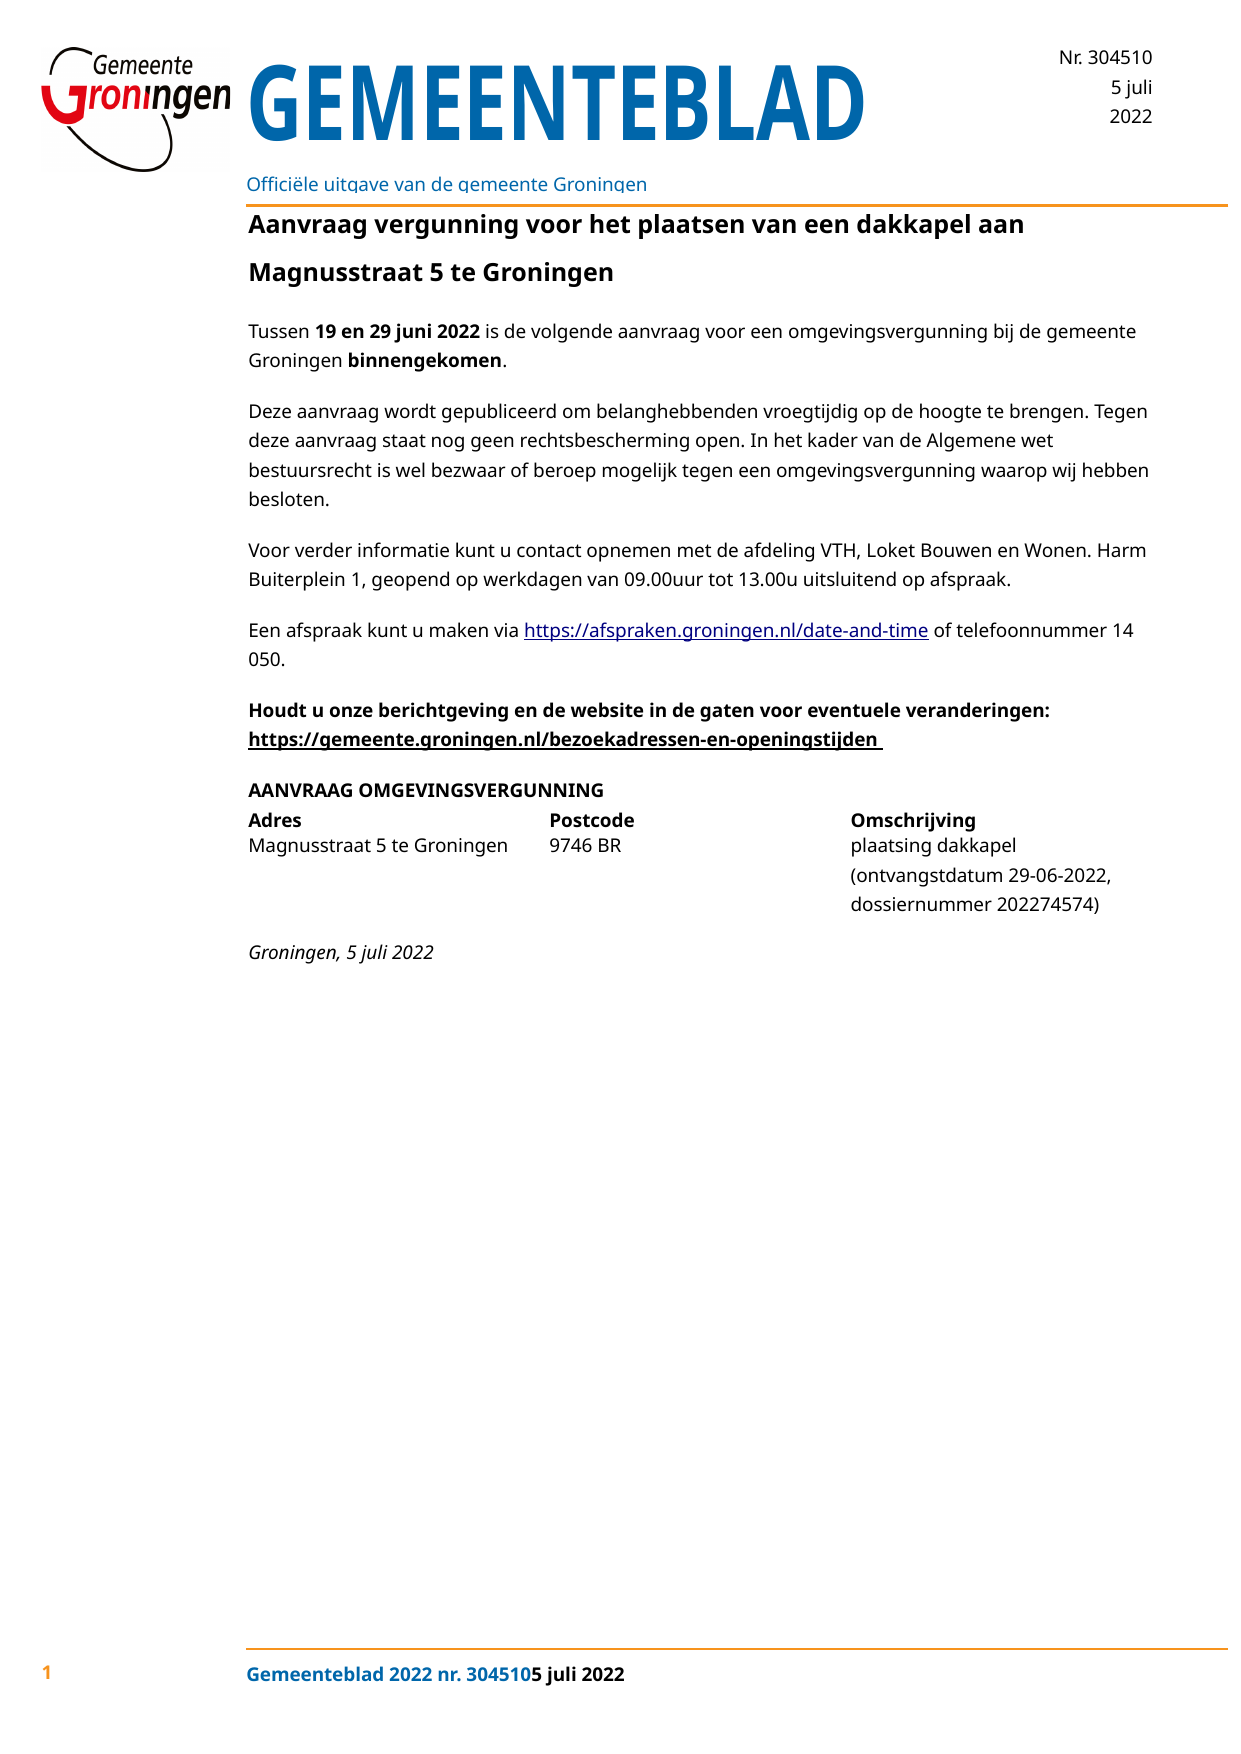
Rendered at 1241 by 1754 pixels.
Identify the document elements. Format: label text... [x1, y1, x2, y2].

table_header Adres [248, 807, 549, 832]
text Deze aanvraag wordt gepubliceerd om belanghebbenden vroegtijdig op de hoogte te brengen. Tegen deze aanvraag staat nog geen rechtsbescherming open. In het kader van de Algemene wet bestuursrecht is wel bezwaar of beroep mogelijk tegen een omgevingsvergunning waarop wij hebben besloten. [248, 398, 1152, 512]
text Een afspraak kunt u maken via https://afspraken.groningen.nl/date-and-time of telefoonnummer 14 050. [248, 617, 1152, 672]
text Tussen 19 en 29 juni 2022 is de volgende aanvraag voor een omgevingsvergunning bij de gemeente Groningen binnengekomen. [248, 318, 1152, 373]
picture [41, 47, 231, 172]
text AANVRAAG OMGEVINGSVERGUNNING [248, 777, 1152, 803]
table_cell Magnusstraat 5 te Groningen [248, 833, 549, 917]
table_cell plaatsing dakkapel (ontvangstdatum 29-06-2022, dossiernummer 202274574) [850, 833, 1152, 917]
text Aanvraag vergunning voor het plaatsen van een dakkapel aan Magnusstraat 5 te Groningen [248, 207, 1152, 288]
table_cell 9746 BR [549, 833, 850, 917]
table_header Omschrijving [850, 807, 1152, 832]
text Houdt u onze berichtgeving en de website in de gaten voor eventuele veranderingen: https://gemeente.groningen.nl/bezoekadressen-en-openingstijden [248, 697, 1152, 752]
text Groningen, 5 juli 2022 [248, 939, 1152, 964]
text Voor verder informatie kunt u contact opnemen met de afdeling VTH, Loket Bouwen en Wonen. Harm Buiterplein 1, geopend op werkdagen van 09.00uur tot 13.00u uitsluitend op afspraak. [248, 537, 1152, 592]
table_header Postcode [549, 807, 850, 832]
